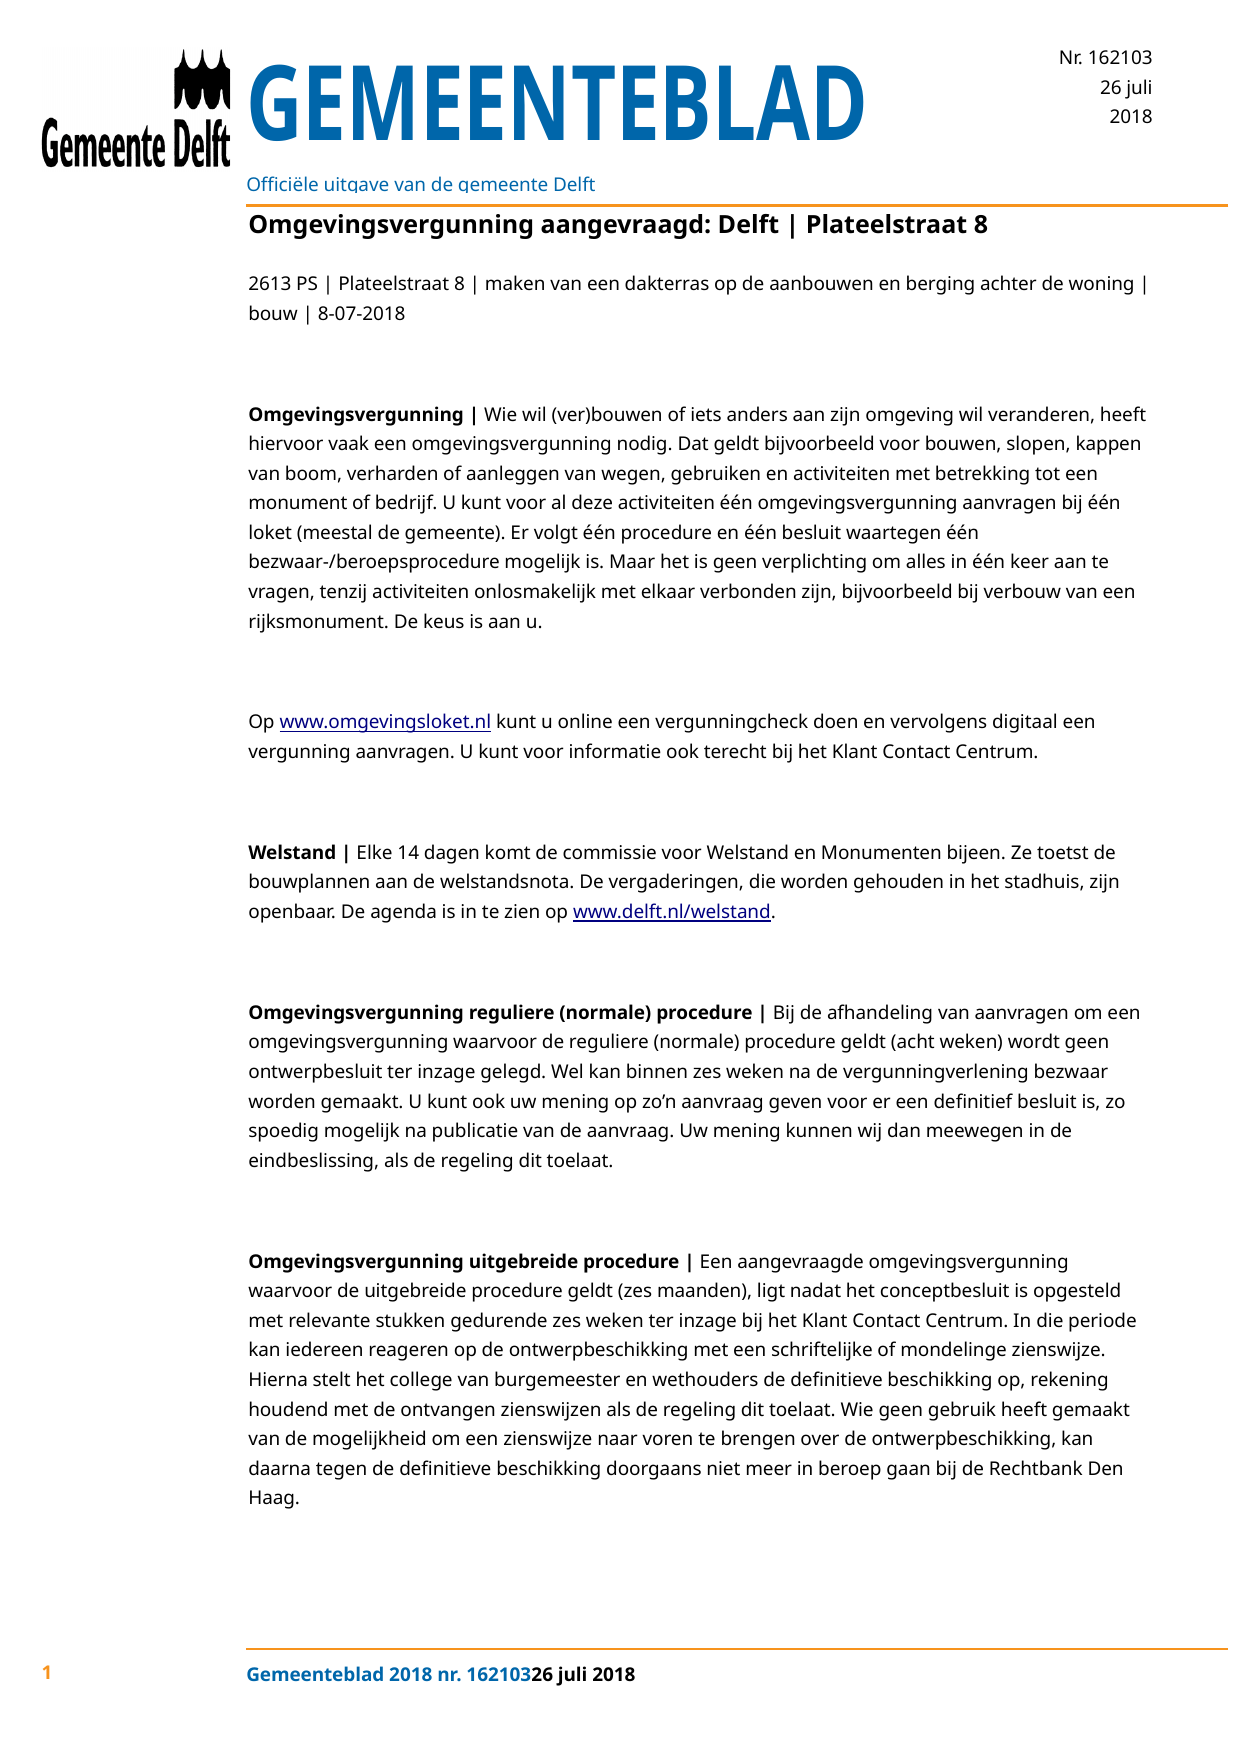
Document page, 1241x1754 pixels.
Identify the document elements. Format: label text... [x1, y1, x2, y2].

text Welstand | Elke 14 dagen komt de commissie voor Welstand en Monumenten bijeen. Ze toetst de bouwplannen aan de welstandsnota. De vergaderingen, die worden gehouden in het stadhuis, zijn openbaar. De agenda is in te zien op www.delft.nl/welstand. [248, 839, 1152, 924]
text Omgevingsvergunning aangevraagd: Delft | Plateelstraat 8 [248, 207, 1152, 241]
text Op www.omgevingsloket.nl kunt u online een vergunningcheck doen en vervolgens digitaal een vergunning aanvragen. U kunt voor informatie ook terecht bij het Klant Contact Centrum. [248, 709, 1152, 764]
text Omgevingsvergunning | Wie wil (ver)bouwen of iets anders aan zijn omgeving wil veranderen, heeft hiervoor vaak een omgevingsvergunning nodig. Dat geldt bijvoorbeeld voor bouwen, slopen, kappen van boom, verharden of aanleggen van wegen, gebruiken en activiteiten met betrekking tot een monument of bedrijf. U kunt voor al deze activiteiten één omgevingsvergunning aanvragen bij één loket (meestal de gemeente). Er volgt één procedure en één besluit waartegen één bezwaar-/beroepsprocedure mogelijk is. Maar het is geen verplichting om alles in één keer aan te vragen, tenzij activiteiten onlosmakelijk met elkaar verbonden zijn, bijvoorbeeld bij verbouw van een rijksmonument. De keus is aan u. [248, 401, 1152, 633]
text Omgevingsvergunning uitgebreide procedure | Een aangevraagde omgevingsvergunning waarvoor de uitgebreide procedure geldt (zes maanden), ligt nadat het conceptbesluit is opgesteld met relevante stukken gedurende zes weken ter inzage bij het Klant Contact Centrum. In die periode kan iedereen reageren op de ontwerpbeschikking met een schriftelijke of mondelinge zienswijze. Hierna stelt het college van burgemeester en wethouders de definitieve beschikking op, rekening houdend met de ontvangen zienswijzen als de regeling dit toelaat. Wie geen gebruik heeft gemaakt van de mogelijkheid om een zienswijze naar voren te brengen over de ontwerpbeschikking, kan daarna tegen de definitieve beschikking doorgaans niet meer in beroep gaan bij de Rechtbank Den Haag. [248, 1248, 1152, 1510]
text Omgevingsvergunning reguliere (normale) procedure | Bij de afhandeling van aanvragen om een omgevingsvergunning waarvoor de reguliere (normale) procedure geldt (acht weken) wordt geen ontwerpbesluit ter inzage gelegd. Wel kan binnen zes weken na de vergunningverlening bezwaar worden gemaakt. U kunt ook uw mening op zo’n aanvraag geven voor er een definitief besluit is, zo spoedig mogelijk na publicatie van de aanvraag. Uw mening kunnen wij dan meewegen in de eindbeslissing, als de regeling dit toelaat. [248, 999, 1152, 1173]
picture [41, 47, 231, 172]
text 2613 PS | Plateelstraat 8 | maken van een dakterras op de aanbouwen en berging achter de woning | bouw | 8-07-2018 [248, 270, 1152, 326]
